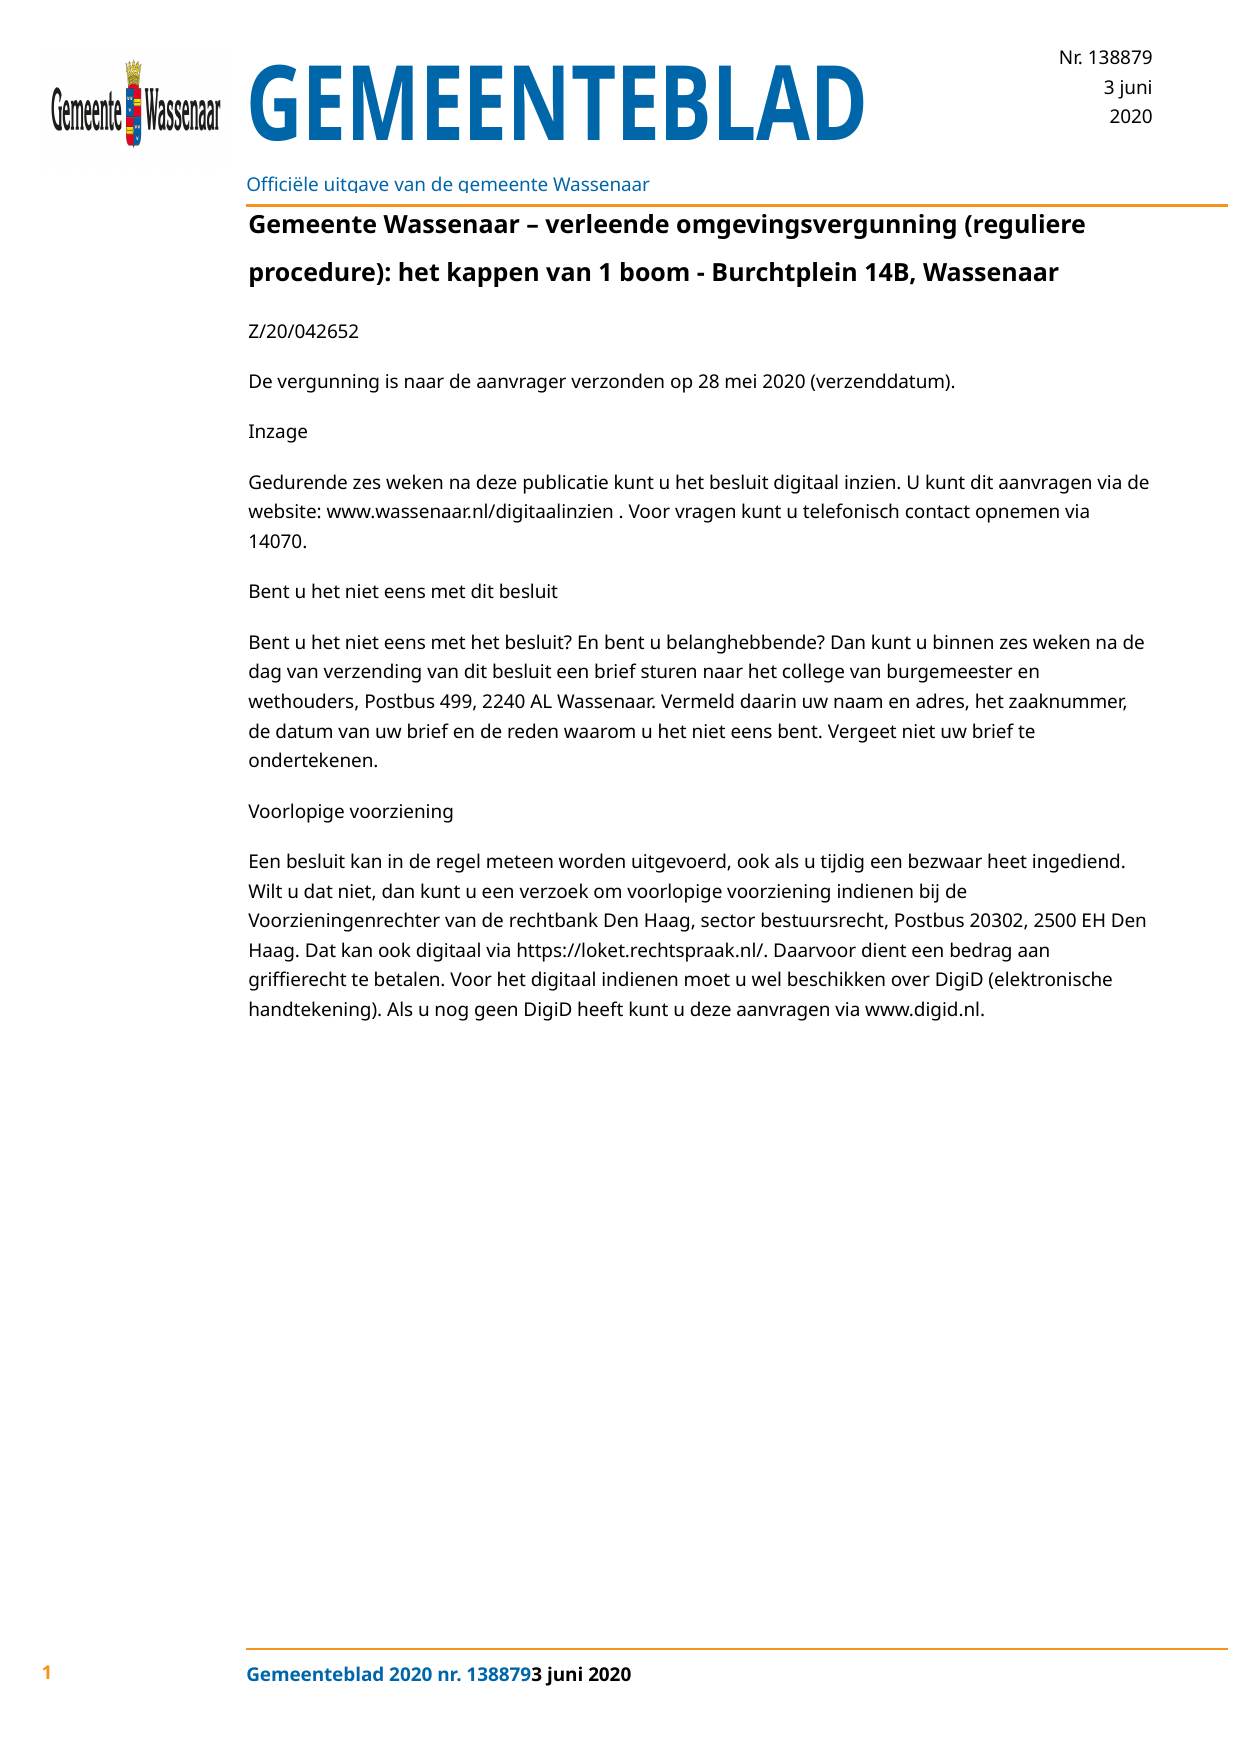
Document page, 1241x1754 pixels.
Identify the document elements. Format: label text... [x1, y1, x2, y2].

text Gemeente Wassenaar – verleende omgevingsvergunning (reguliere procedure): het kappen van 1 boom - Burchtplein 14B, Wassenaar [248, 207, 1152, 288]
text De vergunning is naar de aanvrager verzonden op 28 mei 2020 (verzenddatum). [248, 368, 1152, 394]
text Inzage [248, 419, 1152, 444]
text Een besluit kan in de regel meteen worden uitgevoerd, ook als u tijdig een bezwaar heet ingediend. Wilt u dat niet, dan kunt u een verzoek om voorlopige voorziening indienen bij de Voorzieningenrechter van de rechtbank Den Haag, sector bestuursrecht, Postbus 20302, 2500 EH Den Haag. Dat kan ook digitaal via https://loket.rechtspraak.nl/. Daarvoor dient een bedrag aan griffierecht te betalen. Voor het digitaal indienen moet u wel beschikken over DigiD (elektronische handtekening). Als u nog geen DigiD heeft kunt u deze aanvragen via www.digid.nl. [248, 848, 1152, 1022]
text Voorlopige voorziening [248, 798, 1152, 824]
picture [41, 47, 231, 172]
text Z/20/042652 [248, 318, 1152, 344]
text Bent u het niet eens met het besluit? En bent u belanghebbende? Dan kunt u binnen zes weken na de dag van verzending van dit besluit een brief sturen naar het college van burgemeester en wethouders, Postbus 499, 2240 AL Wassenaar. Vermeld daarin uw naam en adres, het zaaknummer, de datum van uw brief en de reden waarom u het niet eens bent. Vergeet niet uw brief te ondertekenen. [248, 629, 1152, 773]
text Gedurende zes weken na deze publicatie kunt u het besluit digitaal inzien. U kunt dit aanvragen via de website: www.wassenaar.nl/digitaalinzien . Voor vragen kunt u telefonisch contact opnemen via 14070. [248, 469, 1152, 554]
text Bent u het niet eens met dit besluit [248, 579, 1152, 604]
